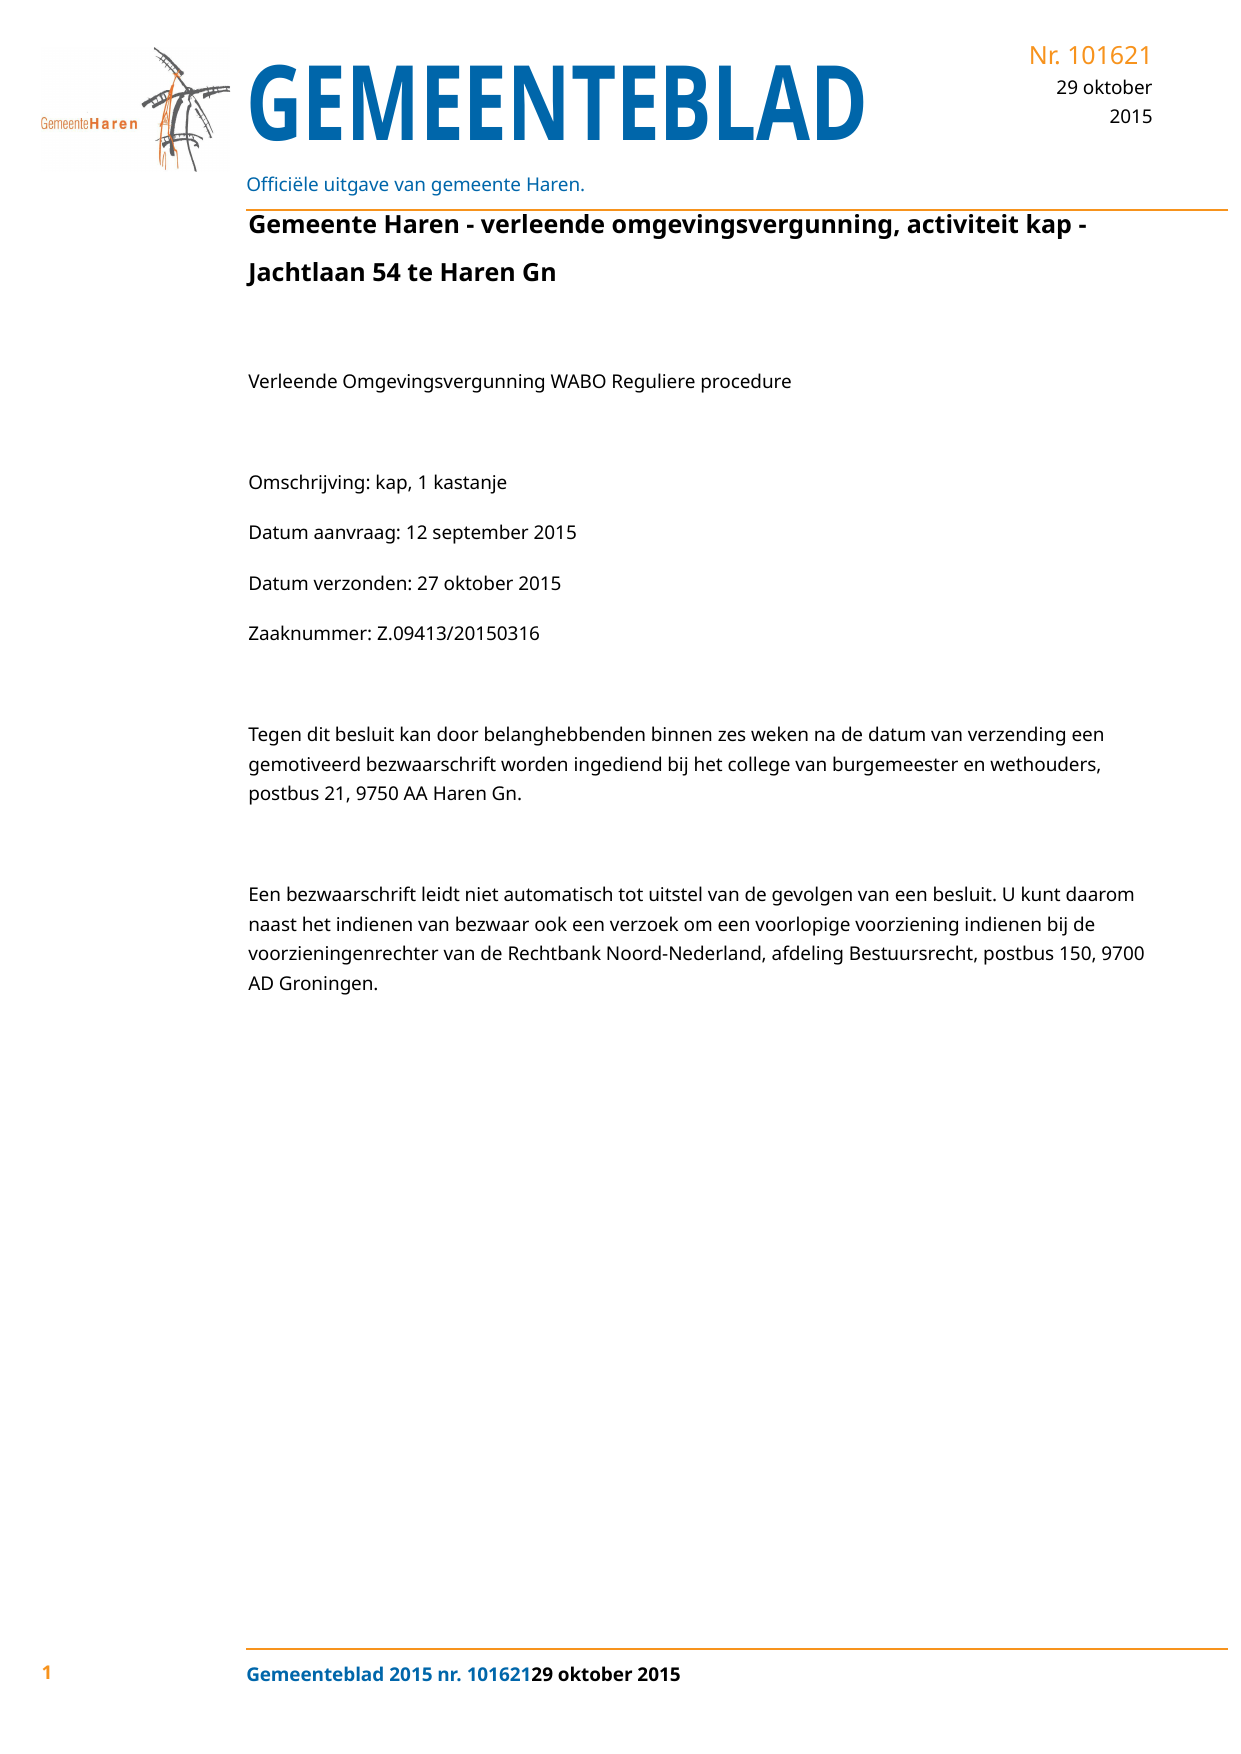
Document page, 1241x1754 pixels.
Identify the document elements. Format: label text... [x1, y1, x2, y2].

text Een bezwaarschrift leidt niet automatisch tot uitstel van de gevolgen van een besluit. U kunt daarom naast het indienen van bezwaar ook een verzoek om een voorlopige voorziening indienen bij de voorzieningenrechter van de Rechtbank Noord-Nederland, afdeling Bestuursrecht, postbus 150, 9700 AD Groningen. [248, 881, 1152, 996]
text Gemeente Haren - verleende omgevingsvergunning, activiteit kap - Jachtlaan 54 te Haren Gn [248, 211, 1152, 288]
text Tegen dit besluit kan door belanghebbenden binnen zes weken na de datum van verzending een gemotiveerd bezwaarschrift worden ingediend bij het college van burgemeester en wethouders, postbus 21, 9750 AA Haren Gn. [248, 721, 1152, 806]
text Zaaknummer: Z.09413/20150316 [248, 620, 1152, 646]
text Verleende Omgevingsvergunning WABO Reguliere procedure [248, 368, 1152, 394]
text Datum verzonden: 27 oktober 2015 [248, 570, 1152, 596]
text Datum aanvraag: 12 september 2015 [248, 519, 1152, 545]
picture [41, 47, 231, 172]
text Omschrijving: kap, 1 kastanje [248, 469, 1152, 495]
